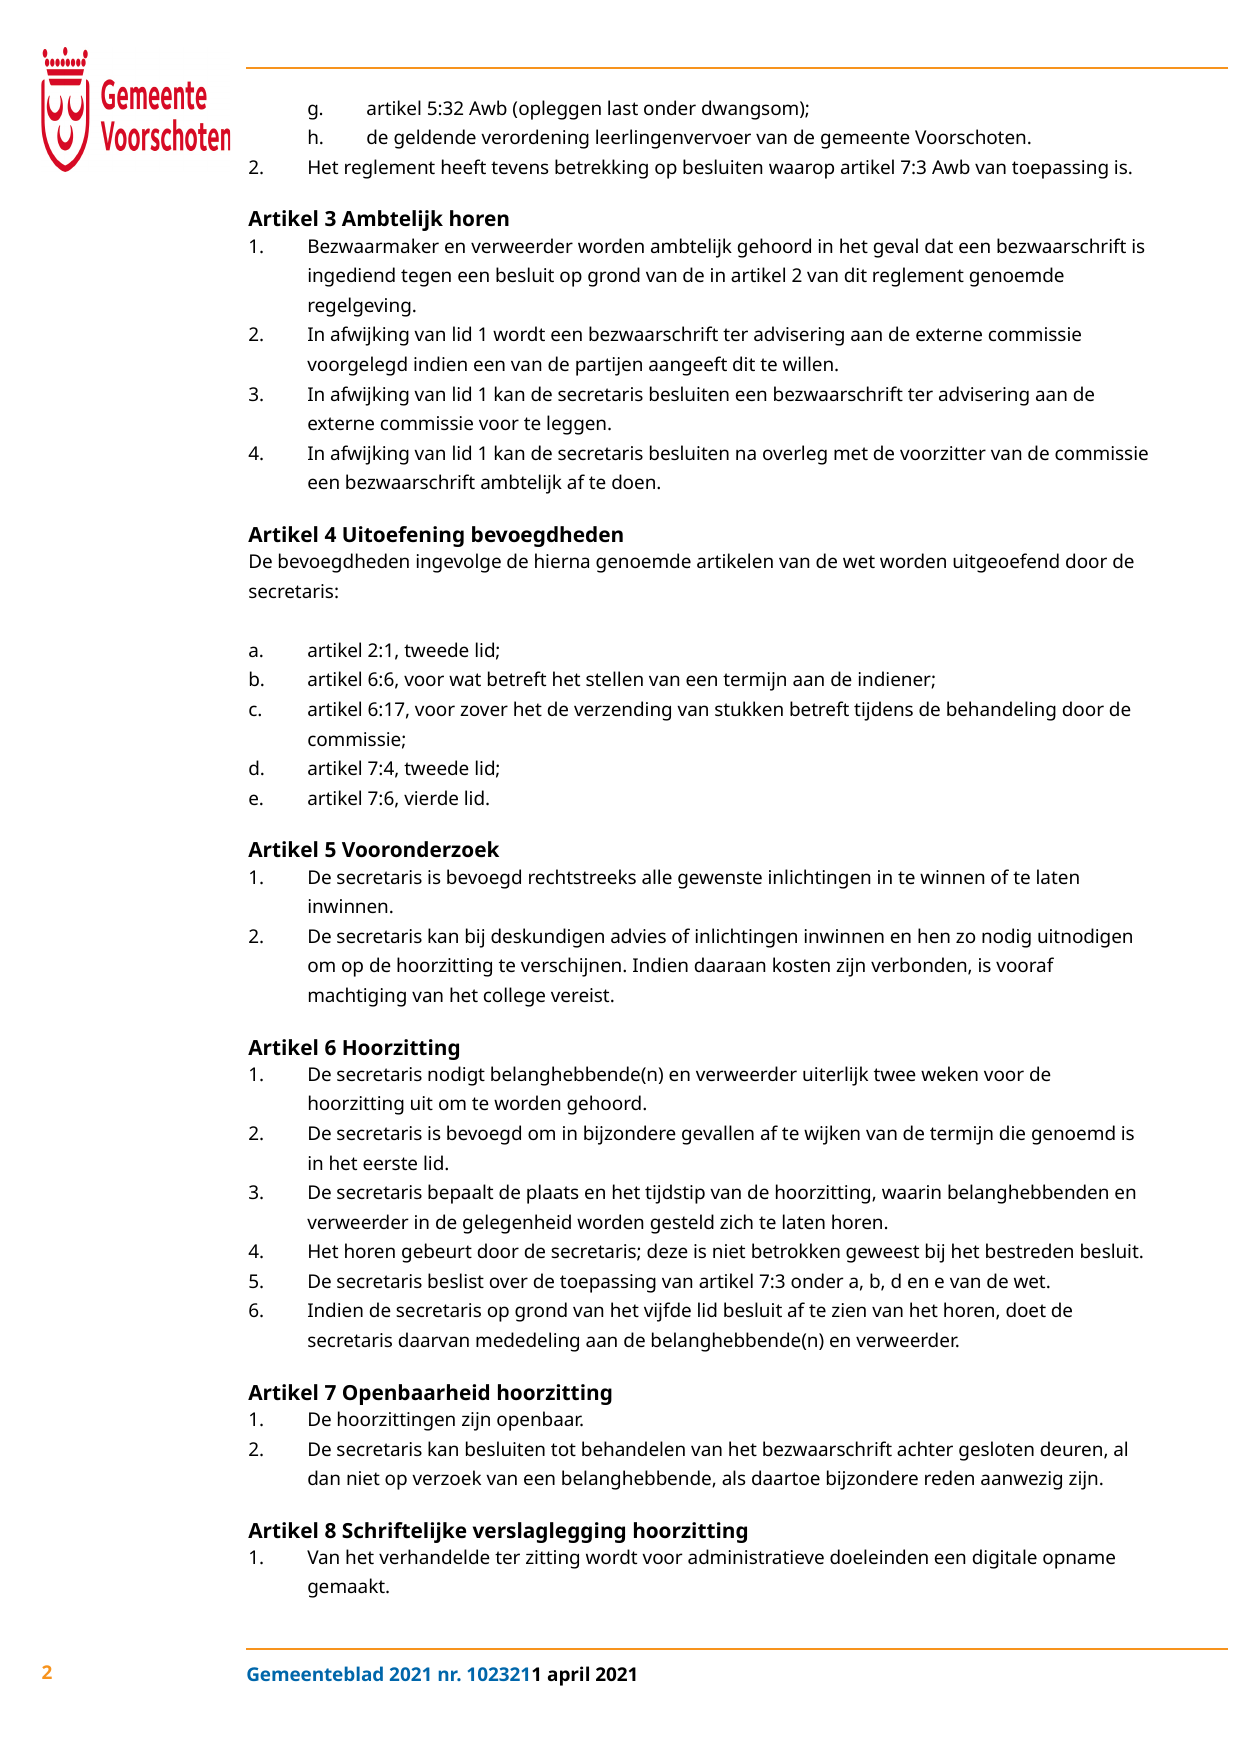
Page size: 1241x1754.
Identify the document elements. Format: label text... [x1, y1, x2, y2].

list Het reglement heeft tevens betrekking op besluiten waarop artikel 7:3 Awb van toepassing is. [248, 154, 1152, 180]
text Artikel 8 Schriftelijke verslaglegging hoorzitting [248, 1516, 1152, 1544]
text Artikel 7 Openbaarheid hoorzitting [248, 1378, 1152, 1406]
list artikel 6:6, voor wat betreft het stellen van een termijn aan de indiener; [248, 667, 1152, 692]
list De secretaris beslist over de toepassing van artikel 7:3 onder a, b, d en e van de wet. [248, 1268, 1152, 1294]
text Artikel 5 Vooronderzoek [248, 835, 1152, 864]
text Artikel 4 Uitoefening bevoegdheden [248, 520, 1152, 548]
list artikel 5:32 Awb (opleggen last onder dwangsom); [307, 95, 1152, 121]
list Indien de secretaris op grond van het vijfde lid besluit af te zien van het horen, doet de secretaris daarvan mededeling aan de belanghebbende(n) en verweerder. [248, 1298, 1152, 1353]
list De secretaris bepaalt de plaats en het tijdstip van de hoorzitting, waarin belanghebbenden en verweerder in de gelegenheid worden gesteld zich te laten horen. [248, 1179, 1152, 1235]
text Artikel 3 Ambtelijk horen [248, 204, 1152, 233]
list artikel 7:6, vierde lid. [248, 785, 1152, 811]
list de geldende verordening leerlingenvervoer van de gemeente Voorschoten. [307, 124, 1152, 150]
list De secretaris kan bij deskundigen advies of inlichtingen inwinnen en hen zo nodig uitnodigen om op de hoorzitting te verschijnen. Indien daaraan kosten zijn verbonden, is vooraf machtiging van het college vereist. [248, 923, 1152, 1008]
list De secretaris is bevoegd rechtstreeks alle gewenste inlichtingen in te winnen of te laten inwinnen. [248, 864, 1152, 919]
list Het horen gebeurt door de secretaris; deze is niet betrokken geweest bij het bestreden besluit. [248, 1238, 1152, 1264]
picture [41, 47, 231, 172]
list De secretaris kan besluiten tot behandelen van het bezwaarschrift achter gesloten deuren, al dan niet op verzoek van een belanghebbende, als daartoe bijzondere reden aanwezig zijn. [248, 1436, 1152, 1491]
text De bevoegdheden ingevolge de hierna genoemde artikelen van de wet worden uitgeoefend door de secretaris: [248, 548, 1152, 604]
list In afwijking van lid 1 kan de secretaris besluiten na overleg met de voorzitter van de commissie een bezwaarschrift ambtelijk af te doen. [248, 440, 1152, 495]
list De hoorzittingen zijn openbaar. [248, 1406, 1152, 1432]
list De secretaris nodigt belanghebbende(n) en verweerder uiterlijk twee weken voor de hoorzitting uit om te worden gehoord. [248, 1061, 1152, 1116]
list Van het verhandelde ter zitting wordt voor administratieve doeleinden een digitale opname gemaakt. [248, 1544, 1152, 1599]
list De secretaris is bevoegd om in bijzondere gevallen af te wijken van de termijn die genoemd is in het eerste lid. [248, 1120, 1152, 1176]
list In afwijking van lid 1 kan de secretaris besluiten een bezwaarschrift ter advisering aan de externe commissie voor te leggen. [248, 381, 1152, 436]
text Artikel 6 Hoorzitting [248, 1033, 1152, 1061]
list artikel 7:4, tweede lid; [248, 755, 1152, 781]
list artikel 6:17, voor zover het de verzending van stukken betreft tijdens de behandeling door de commissie; [248, 696, 1152, 752]
list artikel 2:1, tweede lid; [248, 637, 1152, 663]
list In afwijking van lid 1 wordt een bezwaarschrift ter advisering aan de externe commissie voorgelegd indien een van de partijen aangeeft dit te willen. [248, 322, 1152, 377]
list Bezwaarmaker en verweerder worden ambtelijk gehoord in het geval dat een bezwaarschrift is ingediend tegen een besluit op grond van de in artikel 2 van dit reglement genoemde regelgeving. [248, 233, 1152, 318]
